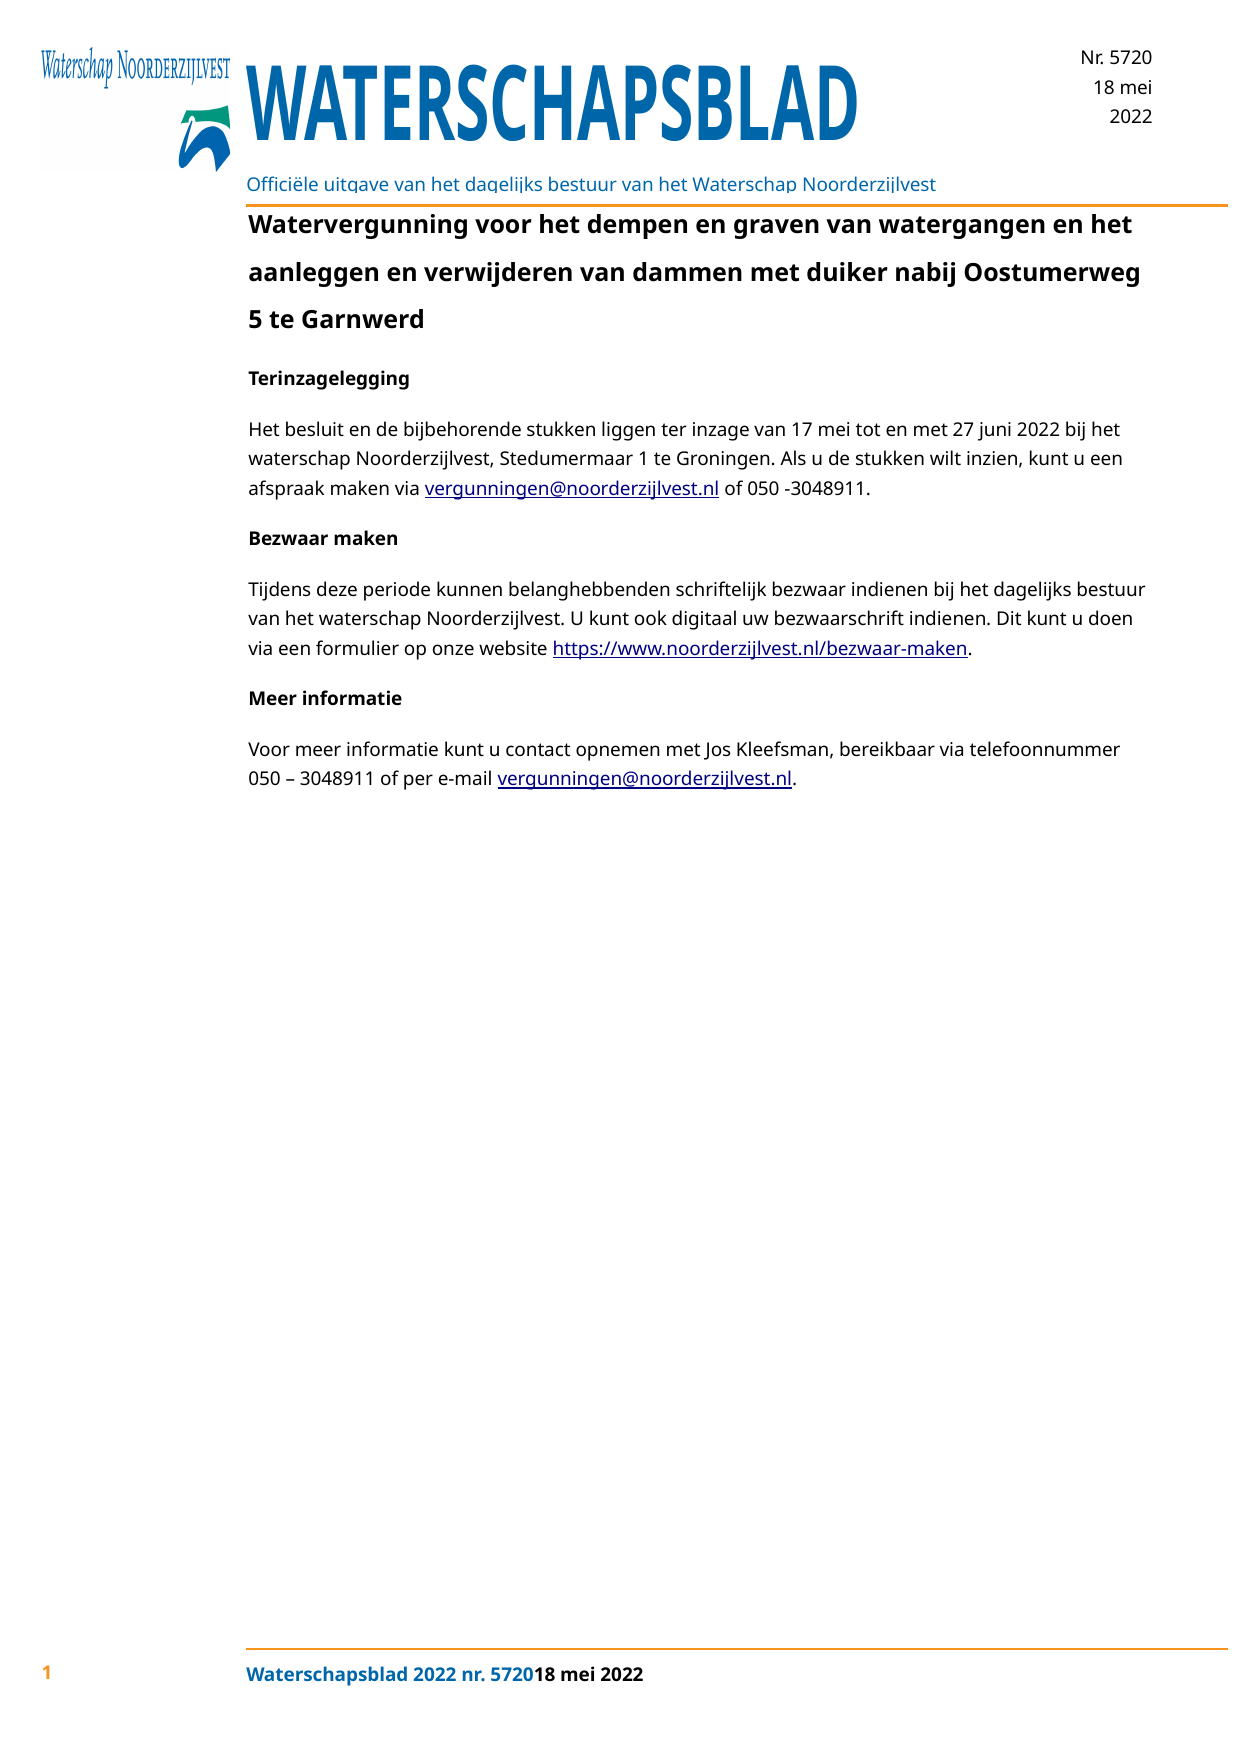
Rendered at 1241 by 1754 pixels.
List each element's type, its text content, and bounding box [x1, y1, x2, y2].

text Tijdens deze periode kunnen belanghebbenden schriftelijk bezwaar indienen bij het dagelijks bestuur van het waterschap Noorderzijlvest. U kunt ook digitaal uw bezwaarschrift indienen. Dit kunt u doen via een formulier op onze website https://www.noorderzijlvest.nl/bezwaar-maken. [248, 576, 1152, 661]
text Meer informatie [248, 686, 1152, 711]
text Het besluit en de bijbehorende stukken liggen ter inzage van 17 mei tot en met 27 juni 2022 bij het waterschap Noorderzijlvest, Stedumermaar 1 te Groningen. Als u de stukken wilt inzien, kunt u een afspraak maken via vergunningen@noorderzijlvest.nl of 050 -3048911. [248, 416, 1152, 501]
text Watervergunning voor het dempen en graven van watergangen en het aanleggen en verwijderen van dammen met duiker nabij Oostumerweg 5 te Garnwerd [248, 207, 1152, 336]
picture [41, 47, 231, 172]
text Terinzagelegging [248, 366, 1152, 391]
text Bezwaar maken [248, 526, 1152, 551]
text Voor meer informatie kunt u contact opnemen met Jos Kleefsman, bereikbaar via telefoonnummer 050 – 3048911 of per e-mail vergunningen@noorderzijlvest.nl. [248, 736, 1152, 791]
